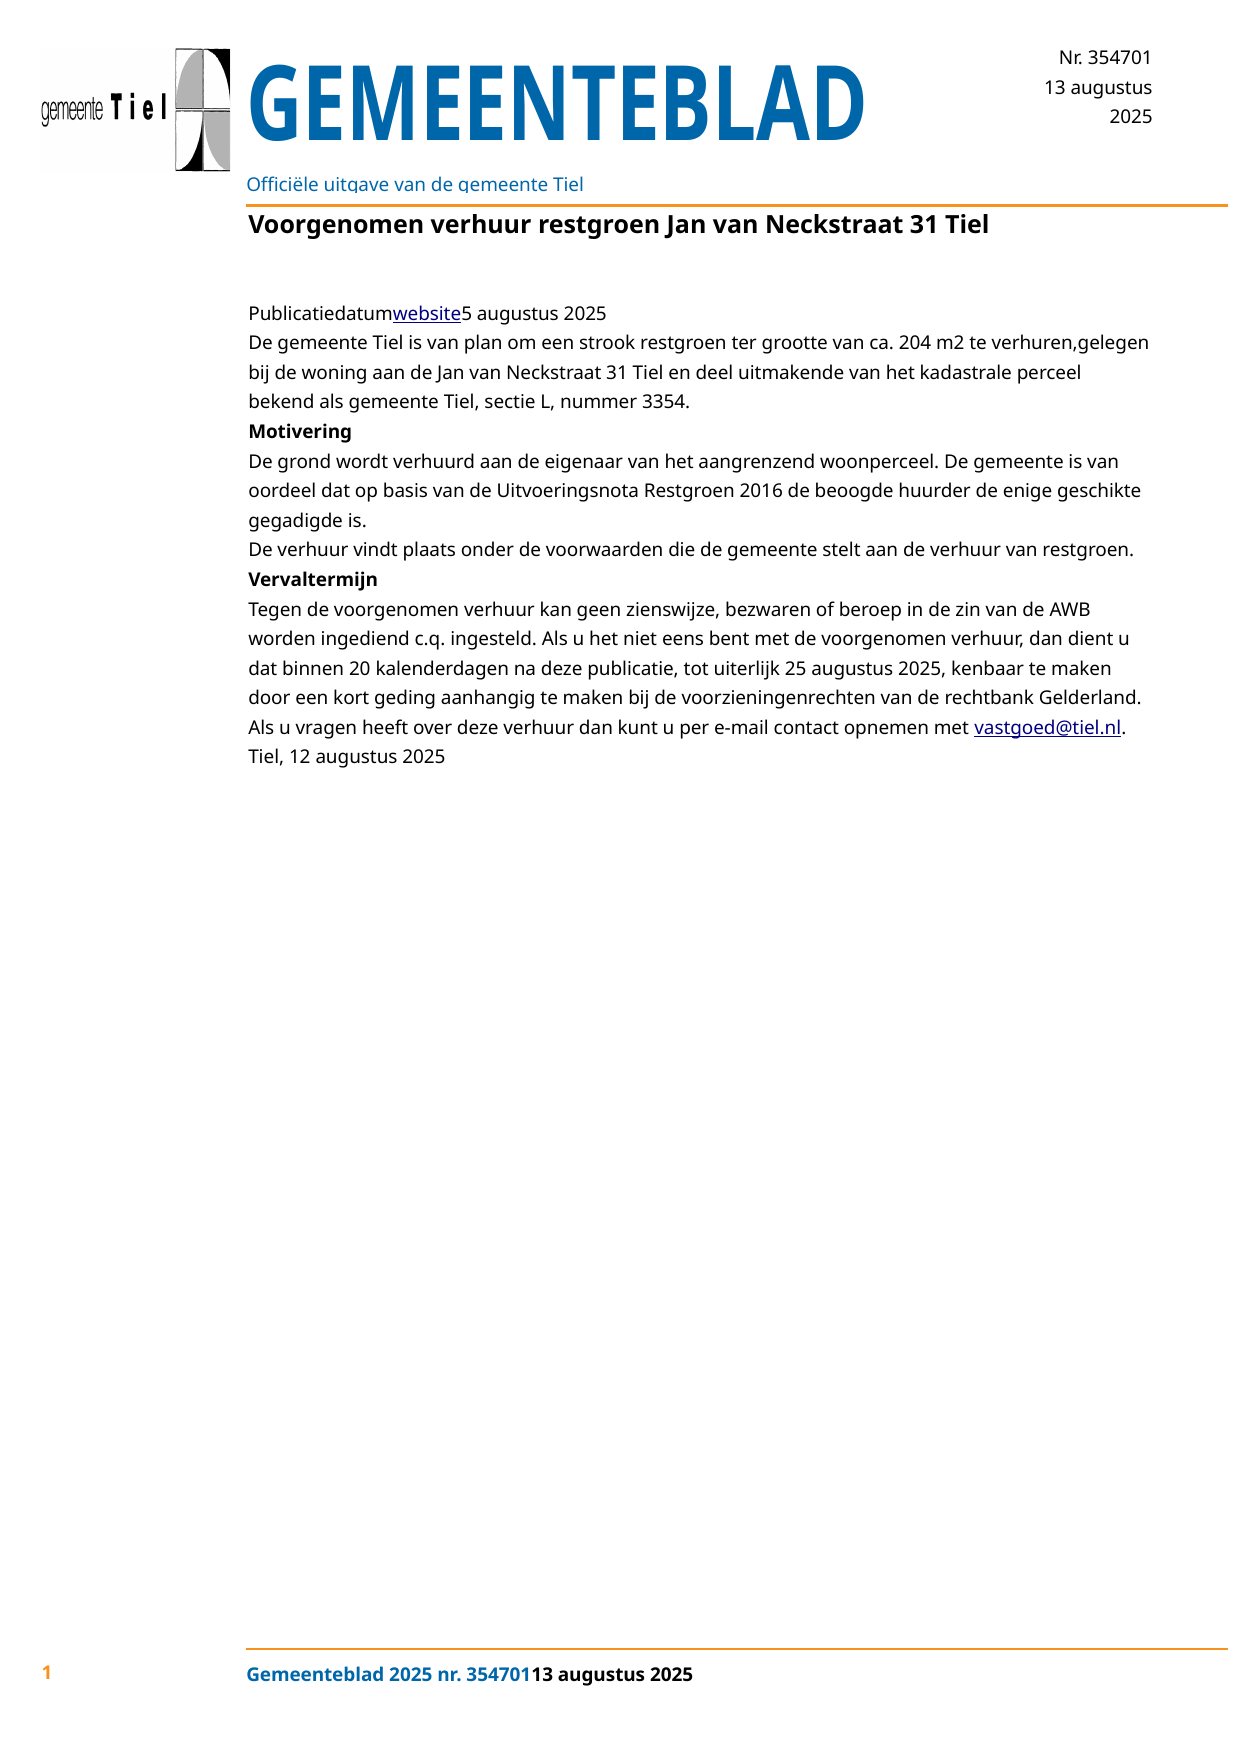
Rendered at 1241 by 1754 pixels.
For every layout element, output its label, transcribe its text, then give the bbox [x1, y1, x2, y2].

text Als u vragen heeft over deze verhuur dan kunt u per e-mail contact opnemen met vastgoed@tiel.nl. [248, 714, 1152, 740]
text Publicatiedatumwebsite5 augustus 2025 [248, 300, 1152, 326]
picture [41, 47, 231, 172]
text De grond wordt verhuurd aan de eigenaar van het aangrenzend woonperceel. De gemeente is van oordeel dat op basis van de Uitvoeringsnota Restgroen 2016 de beoogde huurder de enige geschikte gegadigde is. [248, 448, 1152, 533]
text De gemeente Tiel is van plan om een strook restgroen ter grootte van ca. 204 m2 te verhuren,gelegen bij de woning aan de Jan van Neckstraat 31 Tiel en deel uitmakende van het kadastrale perceel bekend als gemeente Tiel, sectie L, nummer 3354. [248, 329, 1152, 414]
text Voorgenomen verhuur restgroen Jan van Neckstraat 31 Tiel [248, 207, 1152, 241]
text Motivering [248, 418, 1152, 444]
text Vervaltermijn [248, 566, 1152, 592]
text Tiel, 12 augustus 2025 [248, 744, 1152, 769]
text Tegen de voorgenomen verhuur kan geen zienswijze, bezwaren of beroep in de zin van de AWB worden ingediend c.q. ingesteld. Als u het niet eens bent met de voorgenomen verhuur, dan dient u dat binnen 20 kalenderdagen na deze publicatie, tot uiterlijk 25 augustus 2025, kenbaar te maken door een kort geding aanhangig te maken bij de voorzieningenrechten van de rechtbank Gelderland. [248, 596, 1152, 710]
text De verhuur vindt plaats onder de voorwaarden die de gemeente stelt aan de verhuur van restgroen. [248, 537, 1152, 562]
